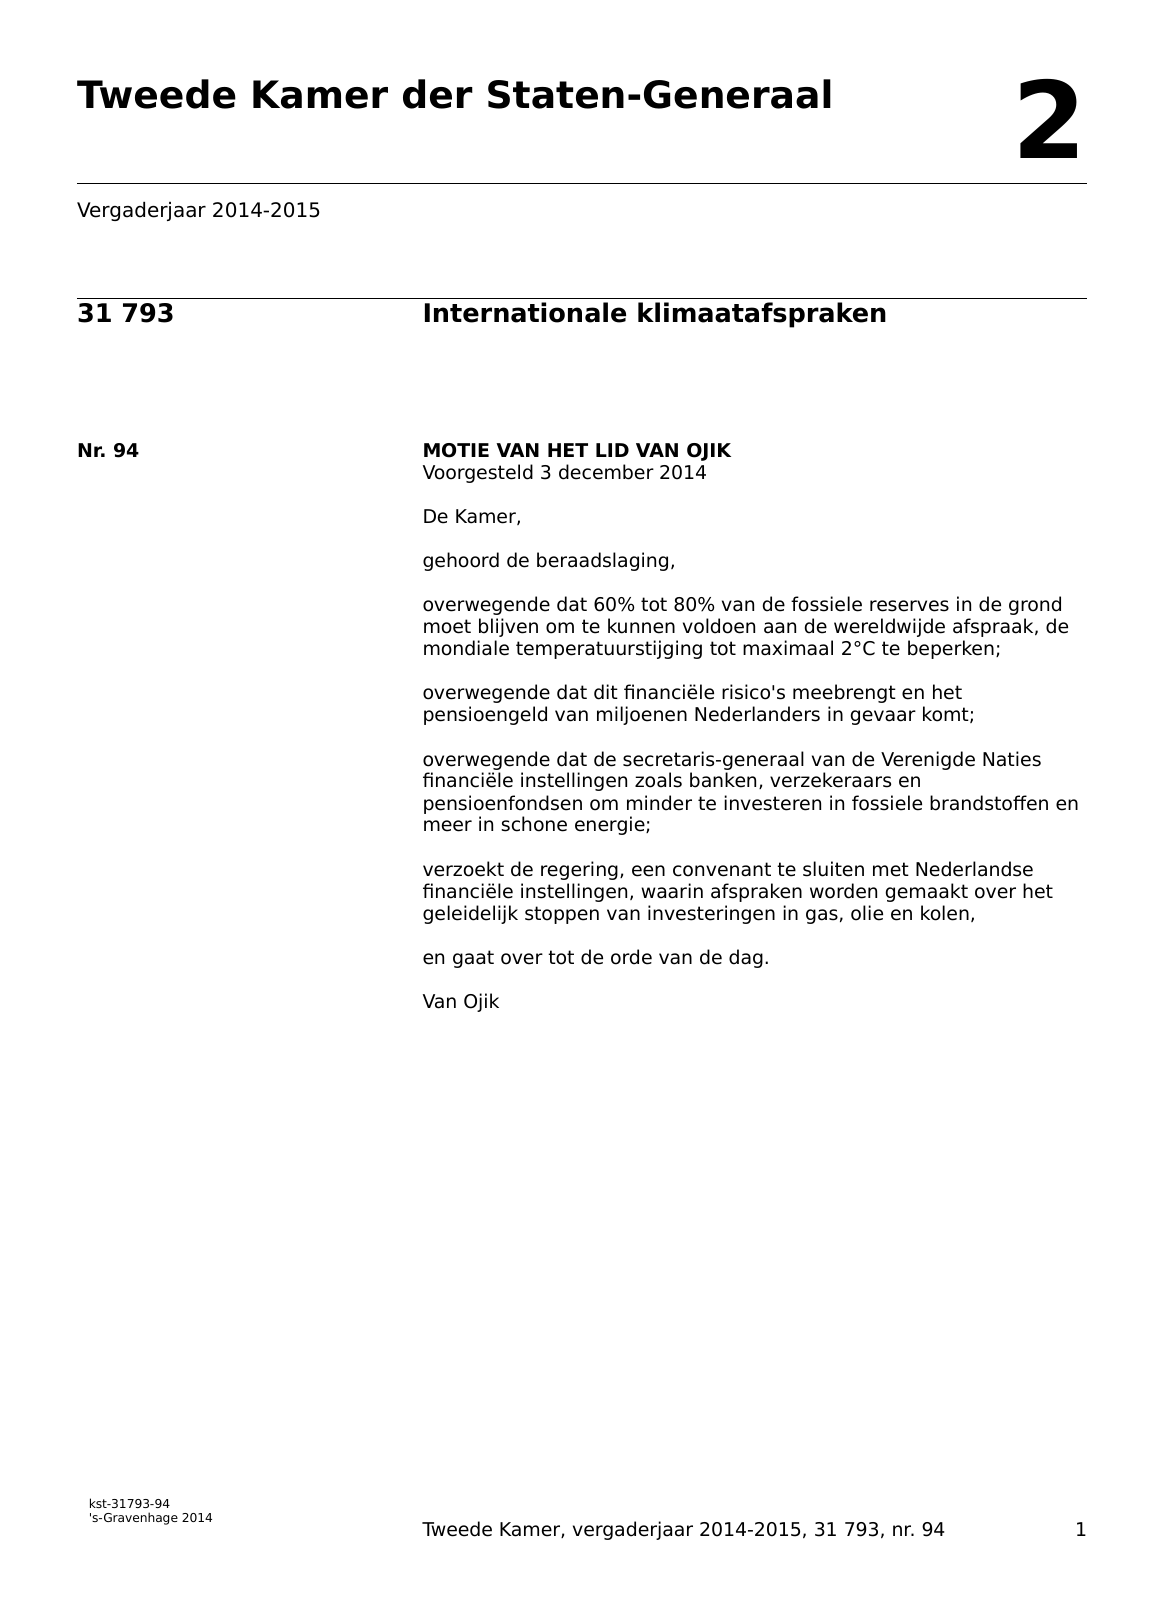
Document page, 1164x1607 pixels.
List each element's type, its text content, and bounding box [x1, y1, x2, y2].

text Voorgesteld 3 december 2014 [422, 462, 1087, 484]
subtitle Nr. 94 MOTIE VAN HET LID VAN OJIK [77, 440, 1087, 462]
text De Kamer, [422, 506, 1087, 528]
text en gaat over tot de orde van de dag. [422, 947, 1087, 969]
text verzoekt de regering, een convenant te sluiten met Nederlandse financiële instellingen, waarin afspraken worden gemaakt over het geleidelijk stoppen van investeringen in gas, olie en kolen, [422, 858, 1087, 924]
text gehoord de beraadslaging, [422, 550, 1087, 572]
text overwegende dat 60% tot 80% van de fossiele reserves in de grond moet blijven om te kunnen voldoen aan de wereldwijde afspraak, de mondiale temperatuurstijging tot maximaal 2°C te beperken; [422, 594, 1087, 660]
table_header Tweede Kamer der Staten-Generaal [77, 59, 886, 183]
subtitle 31 793 Internationale klimaatafspraken [77, 299, 1087, 329]
text kst-31793-94 [88, 1497, 323, 1511]
table_header 2 [886, 59, 1087, 183]
text Van Ojik [422, 991, 1087, 1013]
text 's-Gravenhage 2014 [88, 1511, 323, 1525]
table_cell Vergaderjaar 2014-2015 [77, 184, 1087, 298]
text overwegende dat de secretaris-generaal van de Verenigde Naties financiële instellingen zoals banken, verzekeraars en pensioenfondsen om minder te investeren in fossiele brandstoffen en meer in schone energie; [422, 748, 1087, 836]
text overwegende dat dit financiële risico's meebrengt en het pensioengeld van miljoenen Nederlanders in gevaar komt; [422, 682, 1087, 726]
